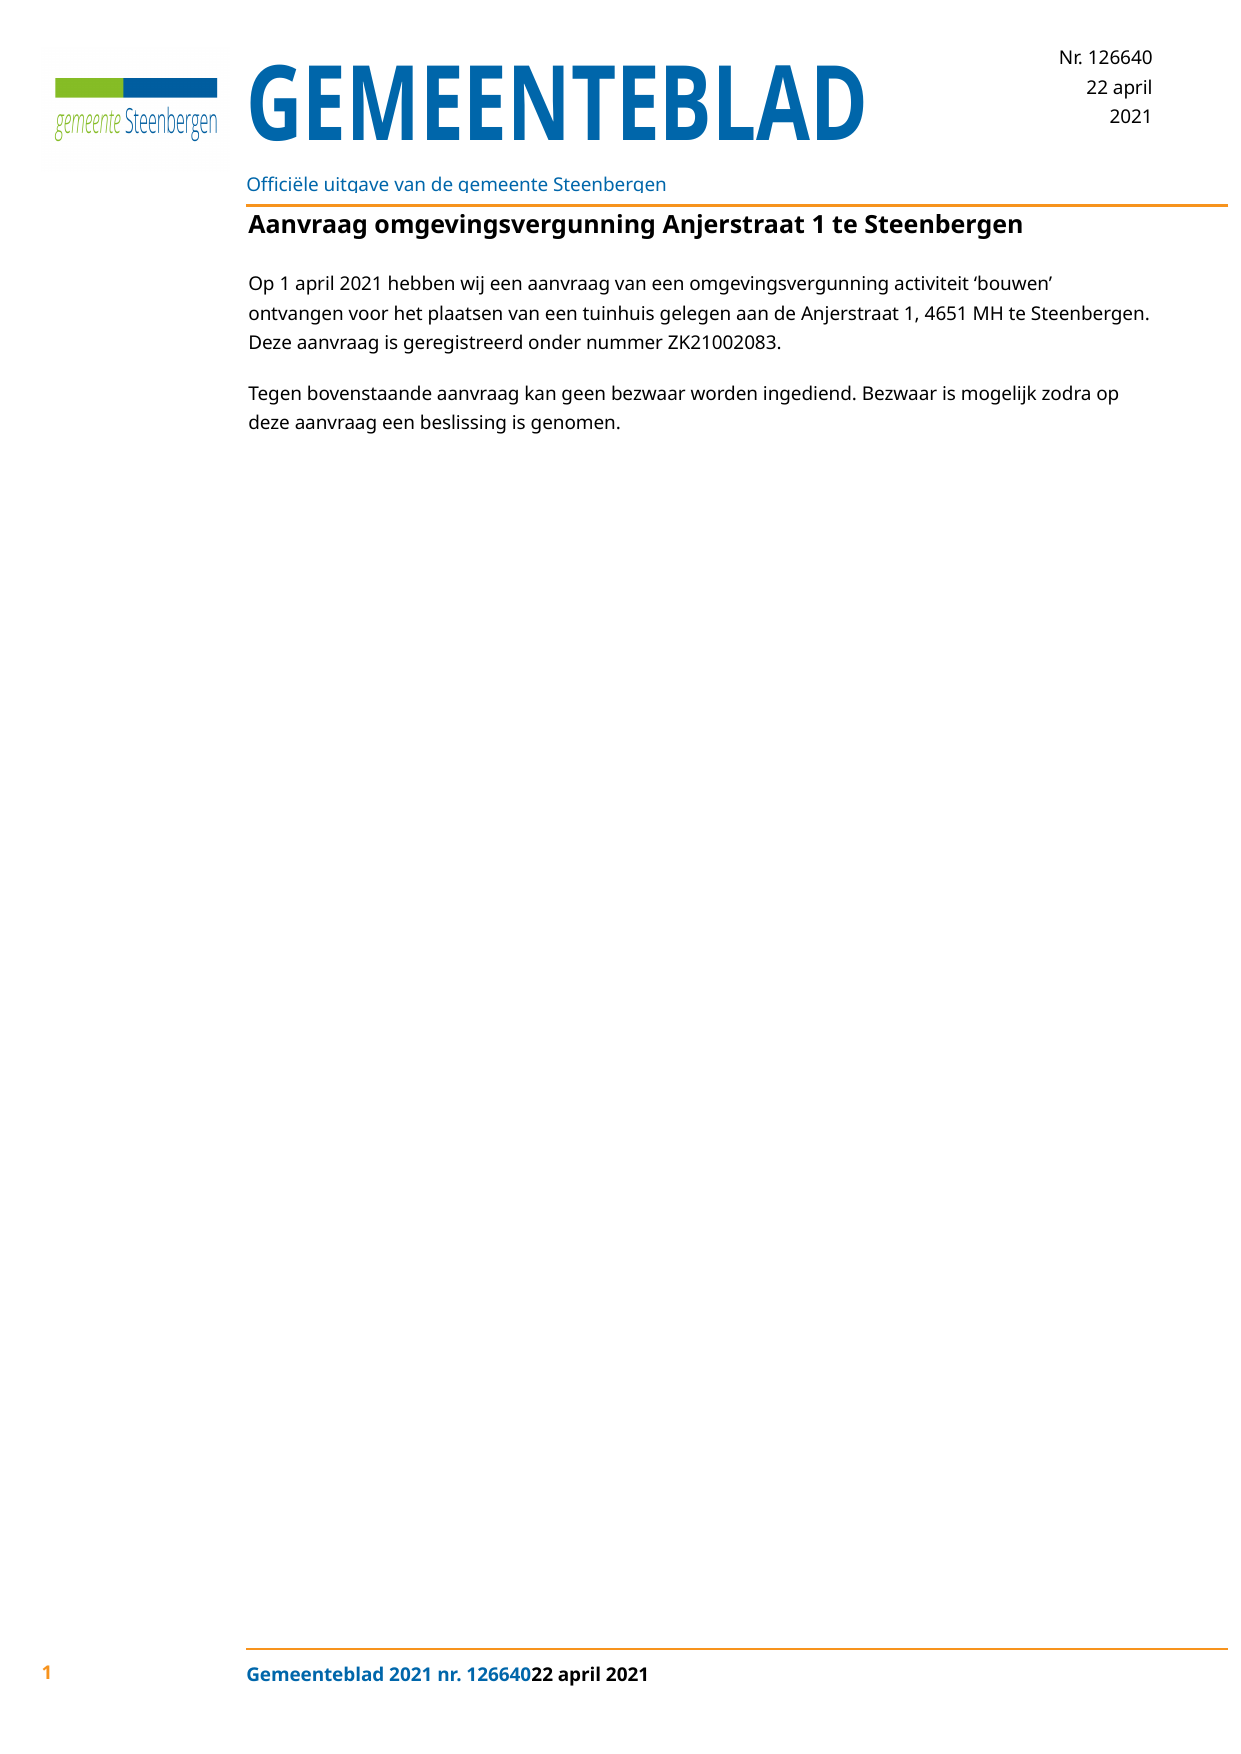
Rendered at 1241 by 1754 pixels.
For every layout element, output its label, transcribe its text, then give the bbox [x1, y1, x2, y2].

text Tegen bovenstaande aanvraag kan geen bezwaar worden ingediend. Bezwaar is mogelijk zodra op deze aanvraag een beslissing is genomen. [248, 380, 1152, 435]
text Op 1 april 2021 hebben wij een aanvraag van een omgevingsvergunning activiteit ‘bouwen’ ontvangen voor het plaatsen van een tuinhuis gelegen aan de Anjerstraat 1, 4651 MH te Steenbergen. Deze aanvraag is geregistreerd onder nummer ZK21002083. [248, 270, 1152, 355]
picture [41, 47, 231, 172]
text Aanvraag omgevingsvergunning Anjerstraat 1 te Steenbergen [248, 207, 1152, 241]
